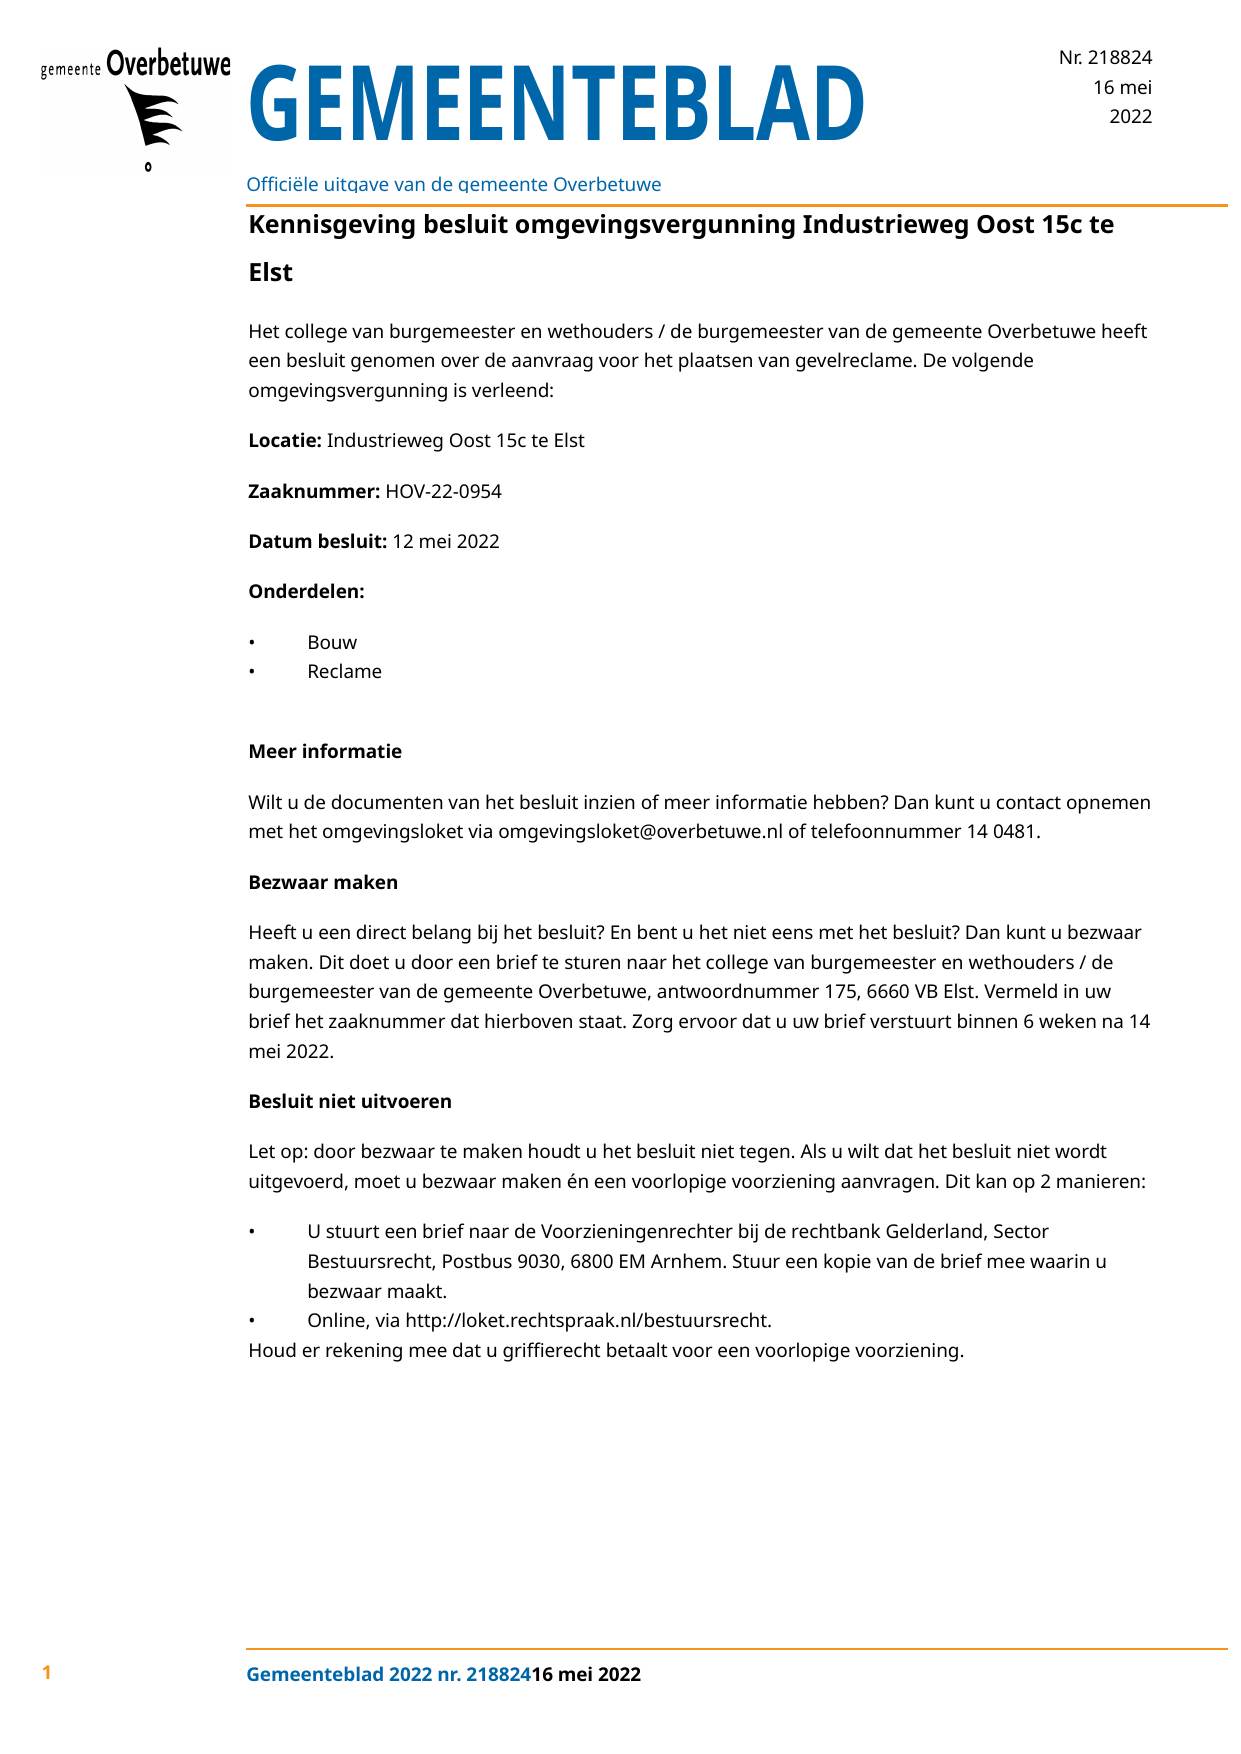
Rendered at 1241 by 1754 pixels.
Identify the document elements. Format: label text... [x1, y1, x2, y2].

text Kennisgeving besluit omgevingsvergunning Industrieweg Oost 15c te Elst [248, 207, 1152, 288]
text Besluit niet uitvoeren [248, 1088, 1152, 1114]
list U stuurt een brief naar de Voorzieningenrechter bij de rechtbank Gelderland, Sector Bestuursrecht, Postbus 9030, 6800 EM Arnhem. Stuur een kopie van de brief mee waarin u bezwaar maakt. [248, 1219, 1152, 1304]
text Heeft u een direct belang bij het besluit? En bent u het niet eens met het besluit? Dan kunt u bezwaar maken. Dit doet u door een brief te sturen naar het college van burgemeester en wethouders / de burgemeester van de gemeente Overbetuwe, antwoordnummer 175, 6660 VB Elst. Vermeld in uw brief het zaaknummer dat hierboven staat. Zorg ervoor dat u uw brief verstuurt binnen 6 weken na 14 mei 2022. [248, 919, 1152, 1064]
text Houd er rekening mee dat u griffierecht betaalt voor een voorlopige voorziening. [248, 1337, 1152, 1363]
text Zaaknummer: HOV-22-0954 [248, 478, 1152, 504]
text Bezwaar maken [248, 869, 1152, 895]
list Reclame [248, 659, 1152, 684]
list Bouw [248, 629, 1152, 655]
picture [41, 47, 231, 172]
text Wilt u de documenten van het besluit inzien of meer informatie hebben? Dan kunt u contact opnemen met het omgevingsloket via omgevingsloket@overbetuwe.nl of telefoonnummer 14 0481. [248, 789, 1152, 844]
text Onderdelen: [248, 579, 1152, 604]
text Het college van burgemeester en wethouders / de burgemeester van de gemeente Overbetuwe heeft een besluit genomen over de aanvraag voor het plaatsen van gevelreclame. De volgende omgevingsvergunning is verleend: [248, 318, 1152, 403]
list Online, via http://loket.rechtspraak.nl/bestuursrecht. [248, 1307, 1152, 1333]
text Meer informatie [248, 739, 1152, 764]
text Datum besluit: 12 mei 2022 [248, 528, 1152, 554]
text Locatie: Industrieweg Oost 15c te Elst [248, 427, 1152, 453]
text Let op: door bezwaar te maken houdt u het besluit niet tegen. Als u wilt dat het besluit niet wordt uitgevoerd, moet u bezwaar maken én een voorlopige voorziening aanvragen. Dit kan op 2 manieren: [248, 1139, 1152, 1194]
